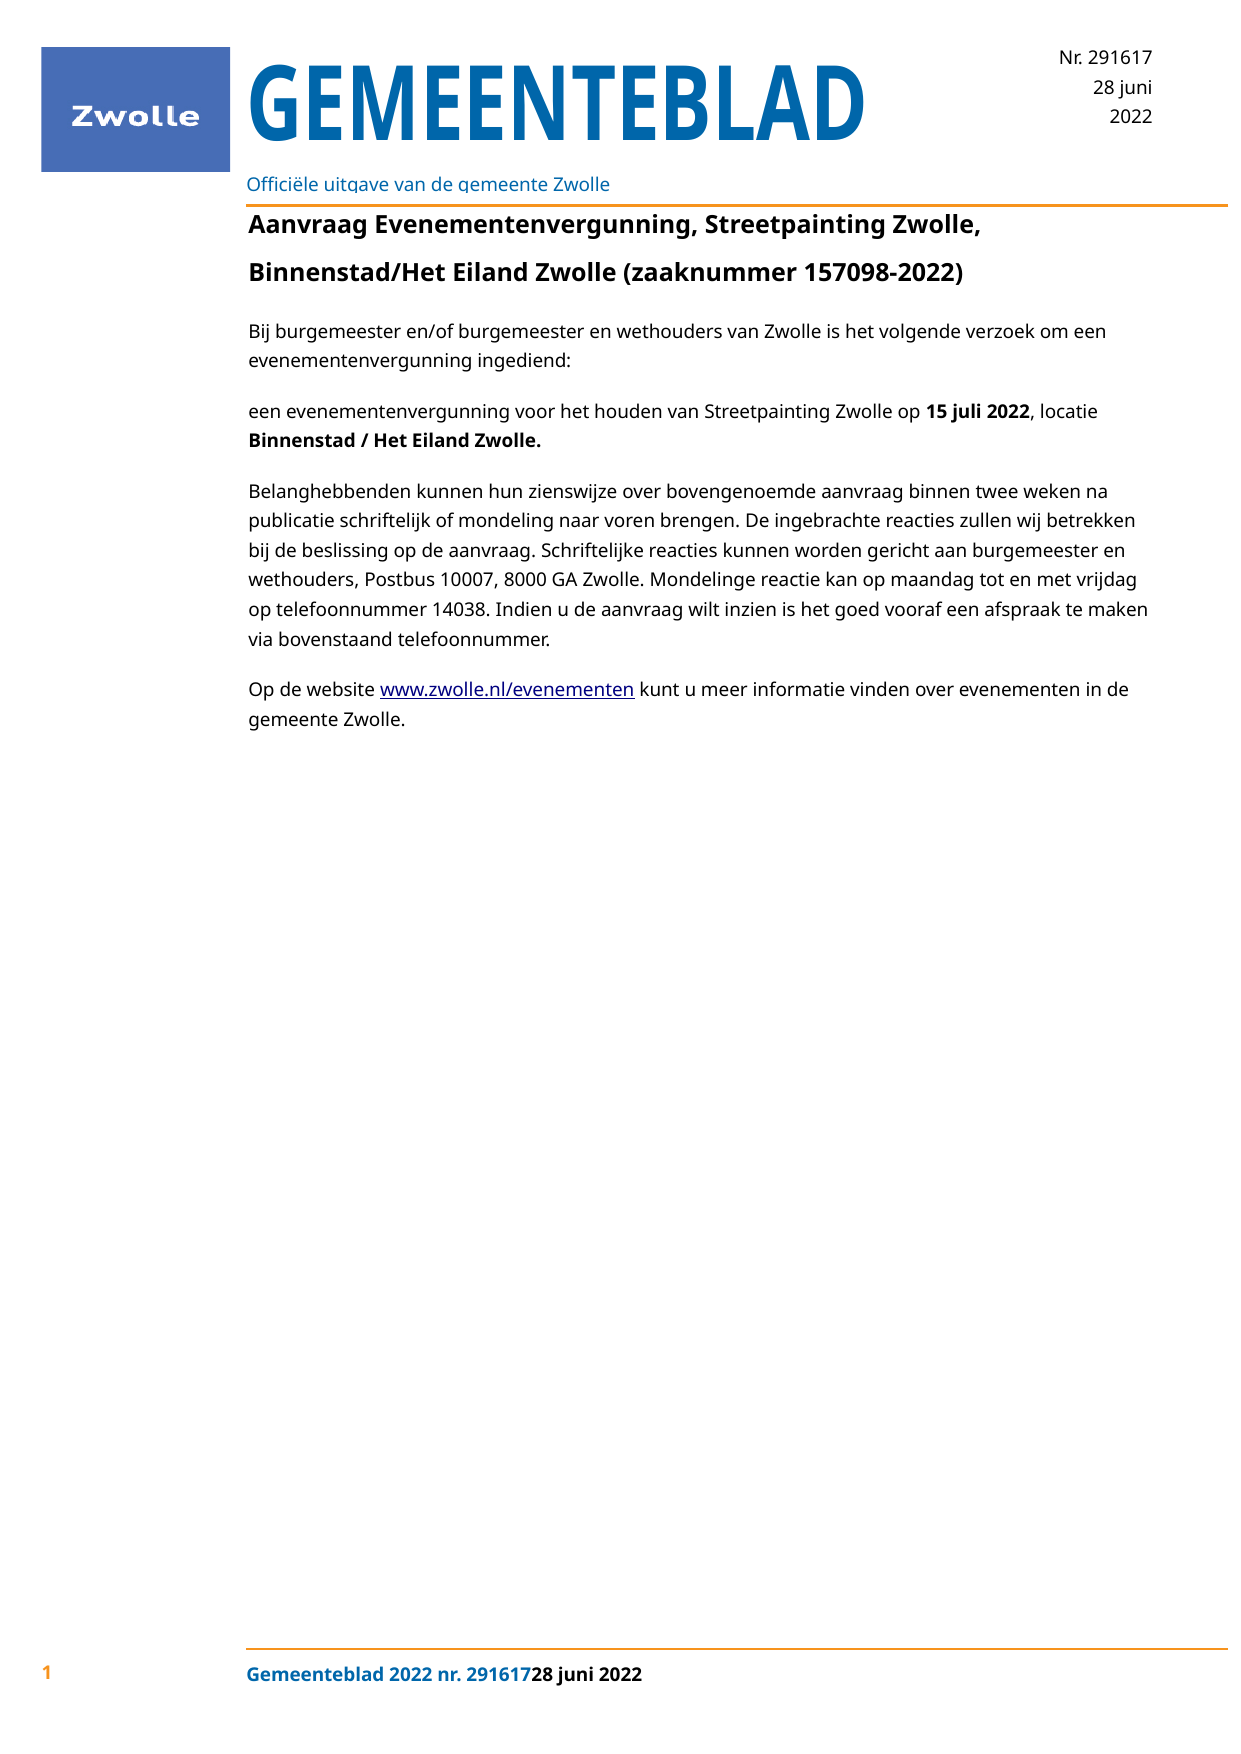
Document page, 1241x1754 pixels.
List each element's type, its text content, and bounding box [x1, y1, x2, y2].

text Aanvraag Evenementenvergunning, Streetpainting Zwolle, Binnenstad/Het Eiland Zwolle (zaaknummer 157098-2022) [248, 207, 1152, 288]
text een evenementenvergunning voor het houden van Streetpainting Zwolle op 15 juli 2022, locatie Binnenstad / Het Eiland Zwolle. [248, 398, 1152, 453]
text Bij burgemeester en/of burgemeester en wethouders van Zwolle is het volgende verzoek om een evenementenvergunning ingediend: [248, 318, 1152, 373]
picture [41, 47, 231, 172]
text Op de website www.zwolle.nl/evenementen kunt u meer informatie vinden over evenementen in de gemeente Zwolle. [248, 676, 1152, 732]
text Belanghebbenden kunnen hun zienswijze over bovengenoemde aanvraag binnen twee weken na publicatie schriftelijk of mondeling naar voren brengen. De ingebrachte reacties zullen wij betrekken bij de beslissing op de aanvraag. Schriftelijke reacties kunnen worden gericht aan burgemeester en wethouders, Postbus 10007, 8000 GA Zwolle. Mondelinge reactie kan op maandag tot en met vrijdag op telefoonnummer 14038. Indien u de aanvraag wilt inzien is het goed vooraf een afspraak te maken via bovenstaand telefoonnummer. [248, 478, 1152, 652]
